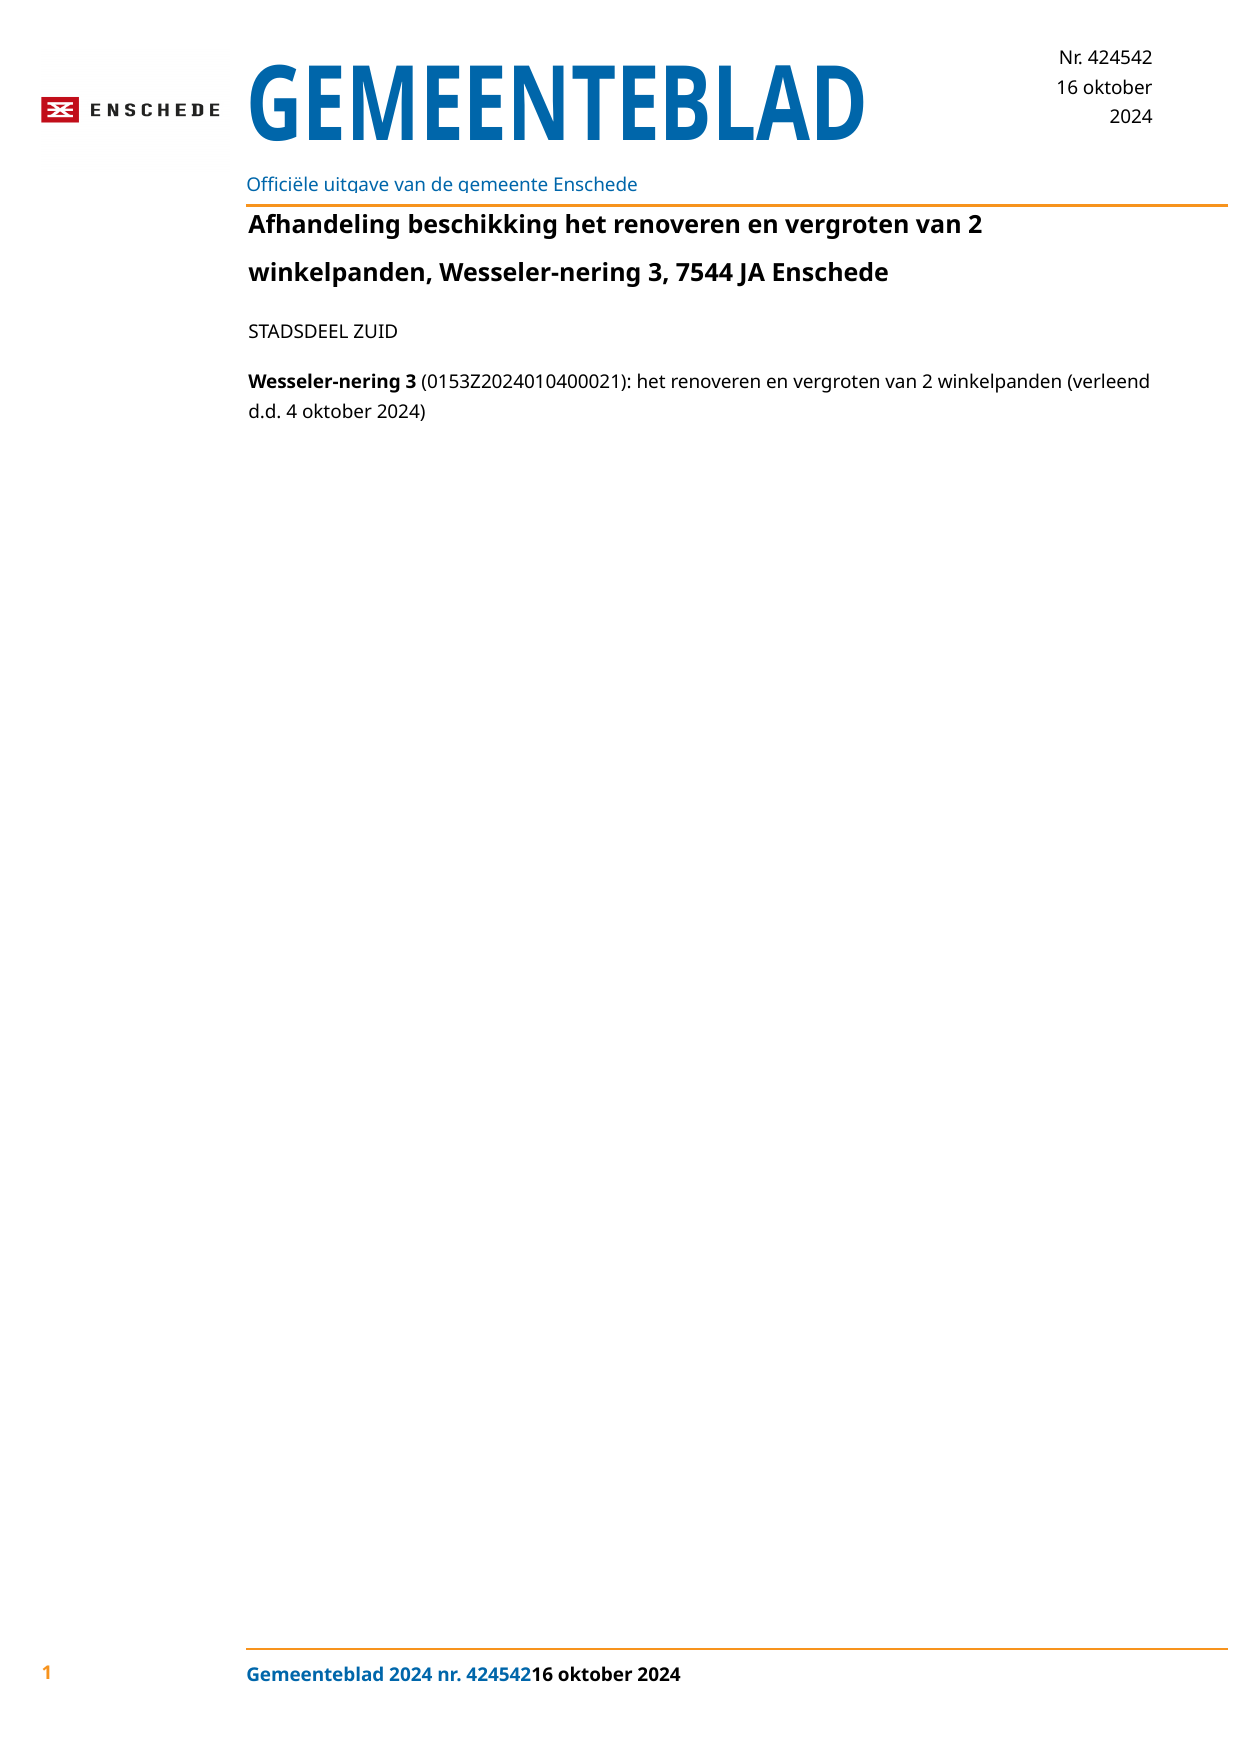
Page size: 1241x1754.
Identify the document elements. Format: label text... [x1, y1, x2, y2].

text STADSDEEL ZUID [248, 318, 1152, 344]
picture [41, 47, 231, 172]
text Afhandeling beschikking het renoveren en vergroten van 2 winkelpanden, Wesseler-nering 3, 7544 JA Enschede [248, 207, 1152, 288]
text Wesseler-nering 3 (0153Z2024010400021): het renoveren en vergroten van 2 winkelpanden (verleend d.d. 4 oktober 2024) [248, 368, 1152, 424]
